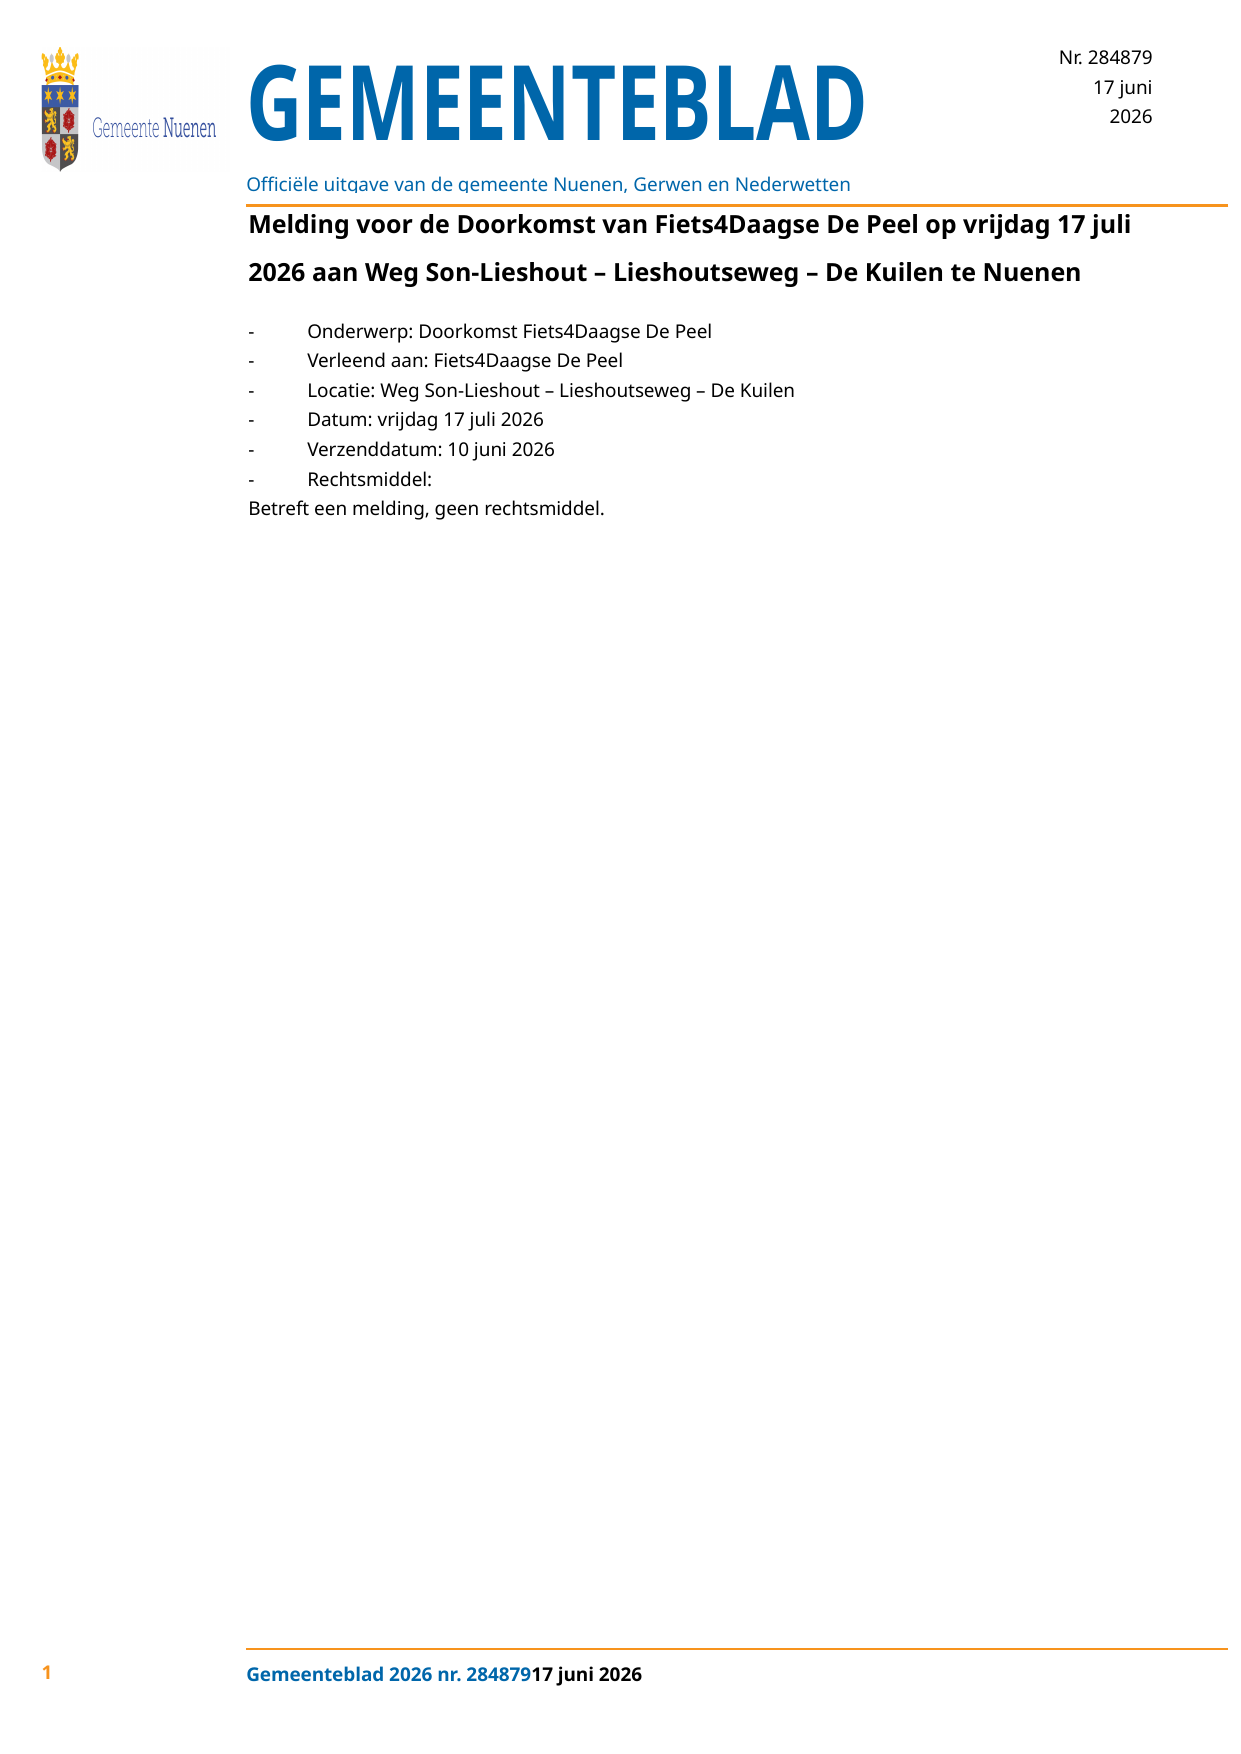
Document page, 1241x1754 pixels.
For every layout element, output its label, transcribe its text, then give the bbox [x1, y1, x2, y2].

list Datum: vrijdag 17 juli 2026 [248, 407, 1152, 432]
list Locatie: Weg Son-Lieshout – Lieshoutseweg – De Kuilen [248, 377, 1152, 403]
list Rechtsmiddel: [248, 466, 1152, 492]
text Betreft een melding, geen rechtsmiddel. [248, 495, 1152, 521]
picture [41, 47, 231, 172]
list Verleend aan: Fiets4Daagse De Peel [248, 347, 1152, 373]
list Verzenddatum: 10 juni 2026 [248, 436, 1152, 462]
list Onderwerp: Doorkomst Fiets4Daagse De Peel [248, 318, 1152, 344]
text Melding voor de Doorkomst van Fiets4Daagse De Peel op vrijdag 17 juli 2026 aan Weg Son-Lieshout – Lieshoutseweg – De Kuilen te Nuenen [248, 207, 1152, 288]
